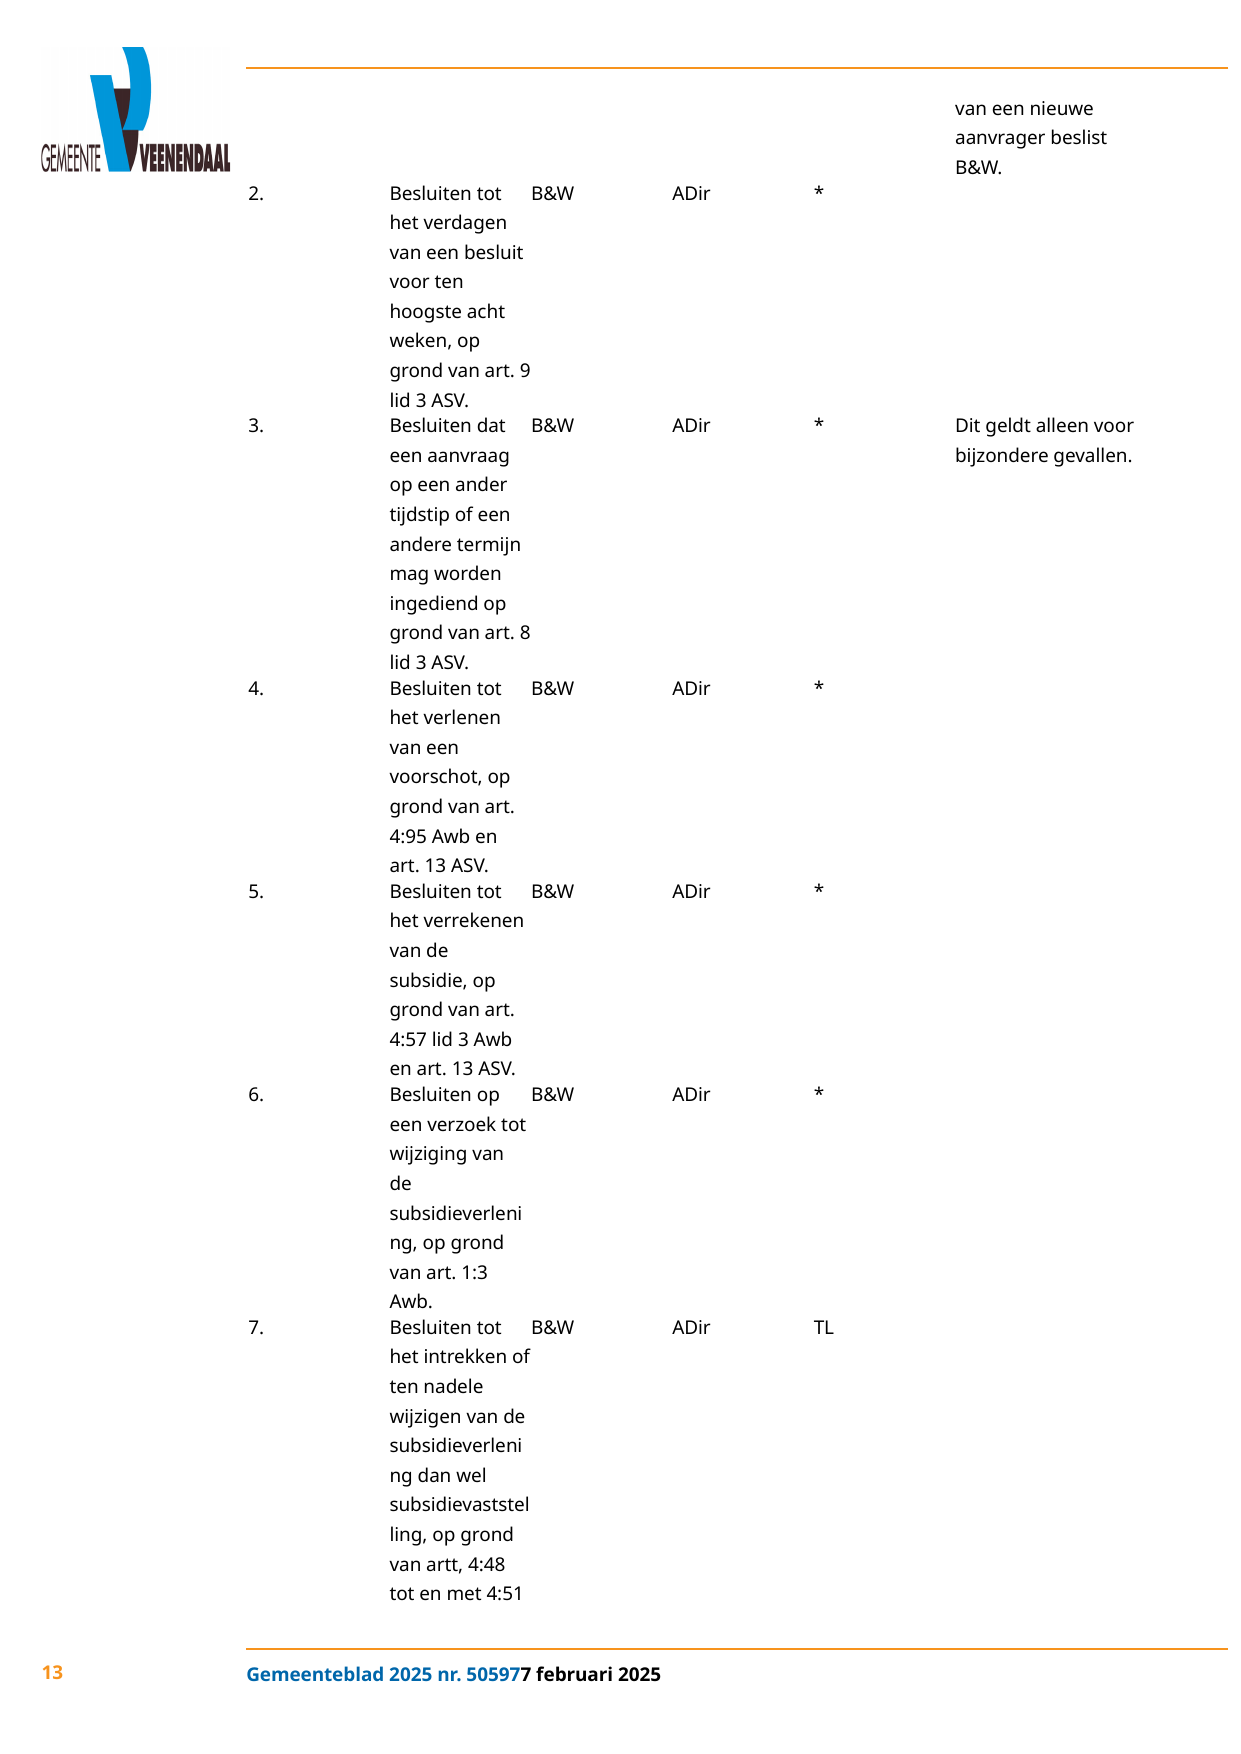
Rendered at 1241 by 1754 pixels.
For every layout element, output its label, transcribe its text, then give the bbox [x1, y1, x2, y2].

table_cell B&W [531, 180, 672, 412]
table_cell Besluiten dat een aanvraag op een ander tijdstip of een andere termijn mag worden ingediend op grond van art. 8 lid 3 ASV. [389, 413, 531, 675]
table_cell B&W [531, 675, 672, 878]
table_cell Besluiten tot het verlenen van een voorschot, op grond van art. 4:95 Awb en art. 13 ASV. [389, 675, 531, 878]
table_cell [248, 675, 389, 878]
table_cell [248, 1081, 389, 1314]
table_cell Besluiten tot het intrekken of ten nadele wijzigen van de subsidieverlening dan wel subsidievaststelling, op grond van artt, 4:48 tot en met 4:51 [389, 1314, 531, 1606]
table_cell [955, 878, 1152, 1081]
table_cell ADir [672, 878, 813, 1081]
table_cell Dit geldt alleen voor bijzondere gevallen. [955, 413, 1152, 675]
table_cell ADir [672, 180, 813, 412]
table_cell TL [814, 1314, 955, 1606]
table_cell * [814, 413, 955, 675]
table_cell [389, 95, 531, 180]
table_cell [672, 95, 813, 180]
table_cell ADir [672, 675, 813, 878]
table_cell Besluiten tot het verrekenen van de subsidie, op grond van art. 4:57 lid 3 Awb en art. 13 ASV. [389, 878, 531, 1081]
table_cell [248, 1314, 389, 1606]
table_cell [248, 180, 389, 412]
table_cell Besluiten tot het verdagen van een besluit voor ten hoogste acht weken, op grond van art. 9 lid 3 ASV. [389, 180, 531, 412]
picture [41, 47, 130, 172]
table_cell ADir [672, 1314, 813, 1606]
table_cell [955, 1081, 1152, 1314]
table_cell [248, 95, 389, 180]
table_cell * [814, 1081, 955, 1314]
table_cell ADir [672, 1081, 813, 1314]
table_cell Besluiten op een verzoek tot wijziging van de subsidieverlening, op grond van art. 1:3 Awb. [389, 1081, 531, 1314]
table_cell * [814, 675, 955, 878]
picture [123, 47, 231, 172]
table_cell B&W [531, 1081, 672, 1314]
table_cell [248, 878, 389, 1081]
table_cell B&W [531, 413, 672, 675]
table_cell B&W [531, 878, 672, 1081]
table_cell * [814, 180, 955, 412]
table_cell [955, 180, 1152, 412]
table_cell [955, 675, 1152, 878]
table_cell van een nieuwe aanvrager beslist B&W. [955, 95, 1152, 180]
table_cell B&W [531, 1314, 672, 1606]
table_cell [814, 95, 955, 180]
table_cell ADir [672, 413, 813, 675]
table_cell * [814, 878, 955, 1081]
table_cell [531, 95, 672, 180]
table_cell [955, 1314, 1152, 1606]
table_cell [248, 413, 389, 675]
